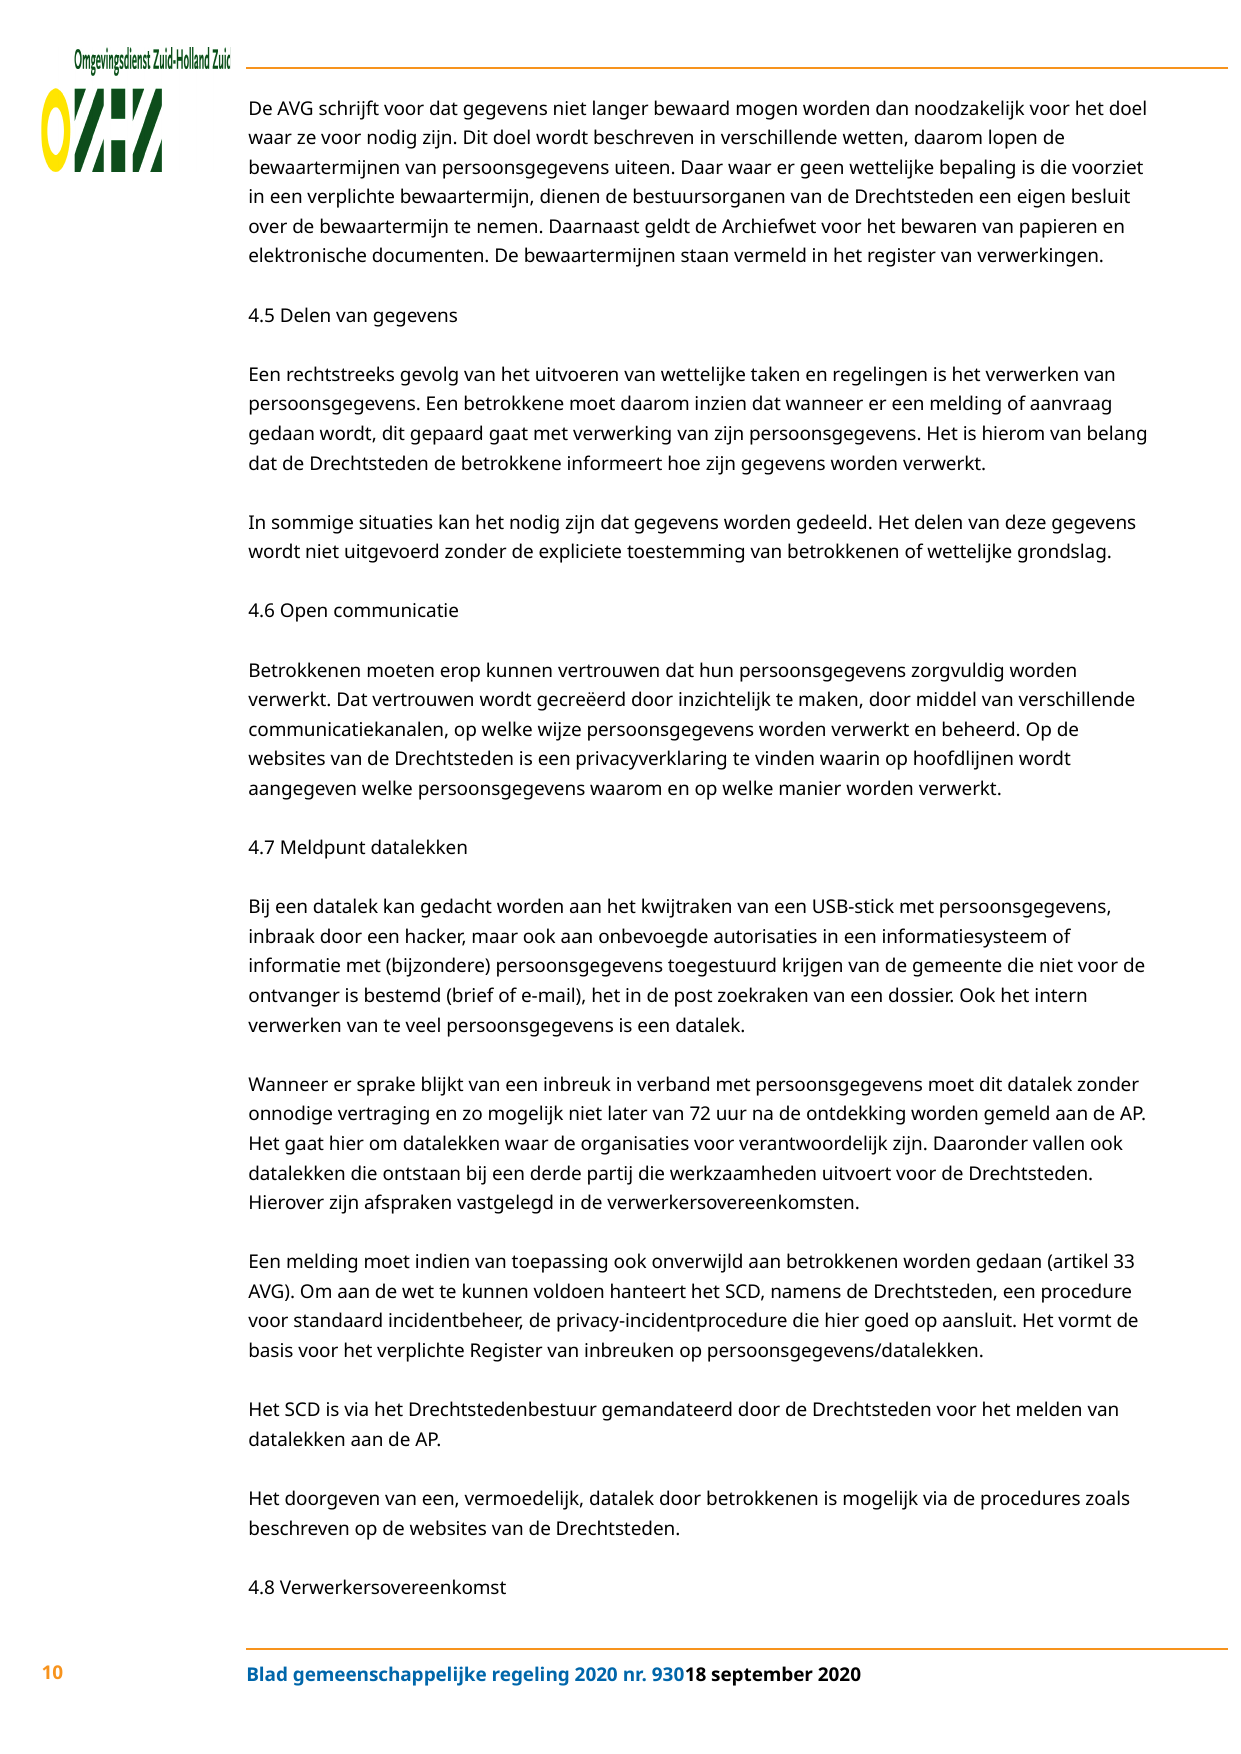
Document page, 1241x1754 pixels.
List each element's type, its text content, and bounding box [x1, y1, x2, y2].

picture [41, 47, 231, 172]
text Een melding moet indien van toepassing ook onverwijld aan betrokkenen worden gedaan (artikel 33 AVG). Om aan de wet te kunnen voldoen hanteert het SCD, namens de Drechtsteden, een procedure voor standaard incidentbeheer, de privacy-incidentprocedure die hier goed op aansluit. Het vormt de basis voor het verplichte Register van inbreuken op persoonsgegevens/datalekken. [248, 1248, 1152, 1363]
text Bij een datalek kan gedacht worden aan het kwijtraken van een USB-stick met persoonsgegevens, inbraak door een hacker, maar ook aan onbevoegde autorisaties in een informatiesysteem of informatie met (bijzondere) persoonsgegevens toegestuurd krijgen van de gemeente die niet voor de ontvanger is bestemd (brief of e-mail), het in de post zoekraken van een dossier. Ook het intern verwerken van te veel persoonsgegevens is een datalek. [248, 893, 1152, 1038]
text Het SCD is via het Drechtstedenbestuur gemandateerd door de Drechtsteden voor het melden van datalekken aan de AP. [248, 1396, 1152, 1452]
text 4.7 Meldpunt datalekken [248, 834, 1152, 860]
text 4.8 Verwerkersovereenkomst [248, 1574, 1152, 1600]
text Het doorgeven van een, vermoedelijk, datalek door betrokkenen is mogelijk via de procedures zoals beschreven op de websites van de Drechtsteden. [248, 1485, 1152, 1541]
text 4.5 Delen van gegevens [248, 302, 1152, 328]
text Wanneer er sprake blijkt van een inbreuk in verband met persoonsgegevens moet dit datalek zonder onnodige vertraging en zo mogelijk niet later van 72 uur na de ontdekking worden gemeld aan de AP. Het gaat hier om datalekken waar de organisaties voor verantwoordelijk zijn. Daaronder vallen ook datalekken die ontstaan bij een derde partij die werkzaamheden uitvoert voor de Drechtsteden. Hierover zijn afspraken vastgelegd in de verwerkersovereenkomsten. [248, 1071, 1152, 1215]
text De AVG schrijft voor dat gegevens niet langer bewaard mogen worden dan noodzakelijk voor het doel waar ze voor nodig zijn. Dit doel wordt beschreven in verschillende wetten, daarom lopen de bewaartermijnen van persoonsgegevens uiteen. Daar waar er geen wettelijke bepaling is die voorziet in een verplichte bewaartermijn, dienen de bestuursorganen van de Drechtsteden een eigen besluit over de bewaartermijn te nemen. Daarnaast geldt de Archiefwet voor het bewaren van papieren en elektronische documenten. De bewaartermijnen staan vermeld in het register van verwerkingen. [248, 95, 1152, 268]
text Betrokkenen moeten erop kunnen vertrouwen dat hun persoonsgegevens zorgvuldig worden verwerkt. Dat vertrouwen wordt gecreëerd door inzichtelijk te maken, door middel van verschillende communicatiekanalen, op welke wijze persoonsgegevens worden verwerkt en beheerd. Op de websites van de Drechtsteden is een privacyverklaring te vinden waarin op hoofdlijnen wordt aangegeven welke persoonsgegevens waarom en op welke manier worden verwerkt. [248, 657, 1152, 801]
text In sommige situaties kan het nodig zijn dat gegevens worden gedeeld. Het delen van deze gegevens wordt niet uitgevoerd zonder de expliciete toestemming van betrokkenen of wettelijke grondslag. [248, 509, 1152, 564]
text 4.6 Open communicatie [248, 598, 1152, 623]
text Een rechtstreeks gevolg van het uitvoeren van wettelijke taken en regelingen is het verwerken van persoonsgegevens. Een betrokkene moet daarom inzien dat wanneer er een melding of aanvraag gedaan wordt, dit gepaard gaat met verwerking van zijn persoonsgegevens. Het is hierom van belang dat de Drechtsteden de betrokkene informeert hoe zijn gegevens worden verwerkt. [248, 361, 1152, 476]
